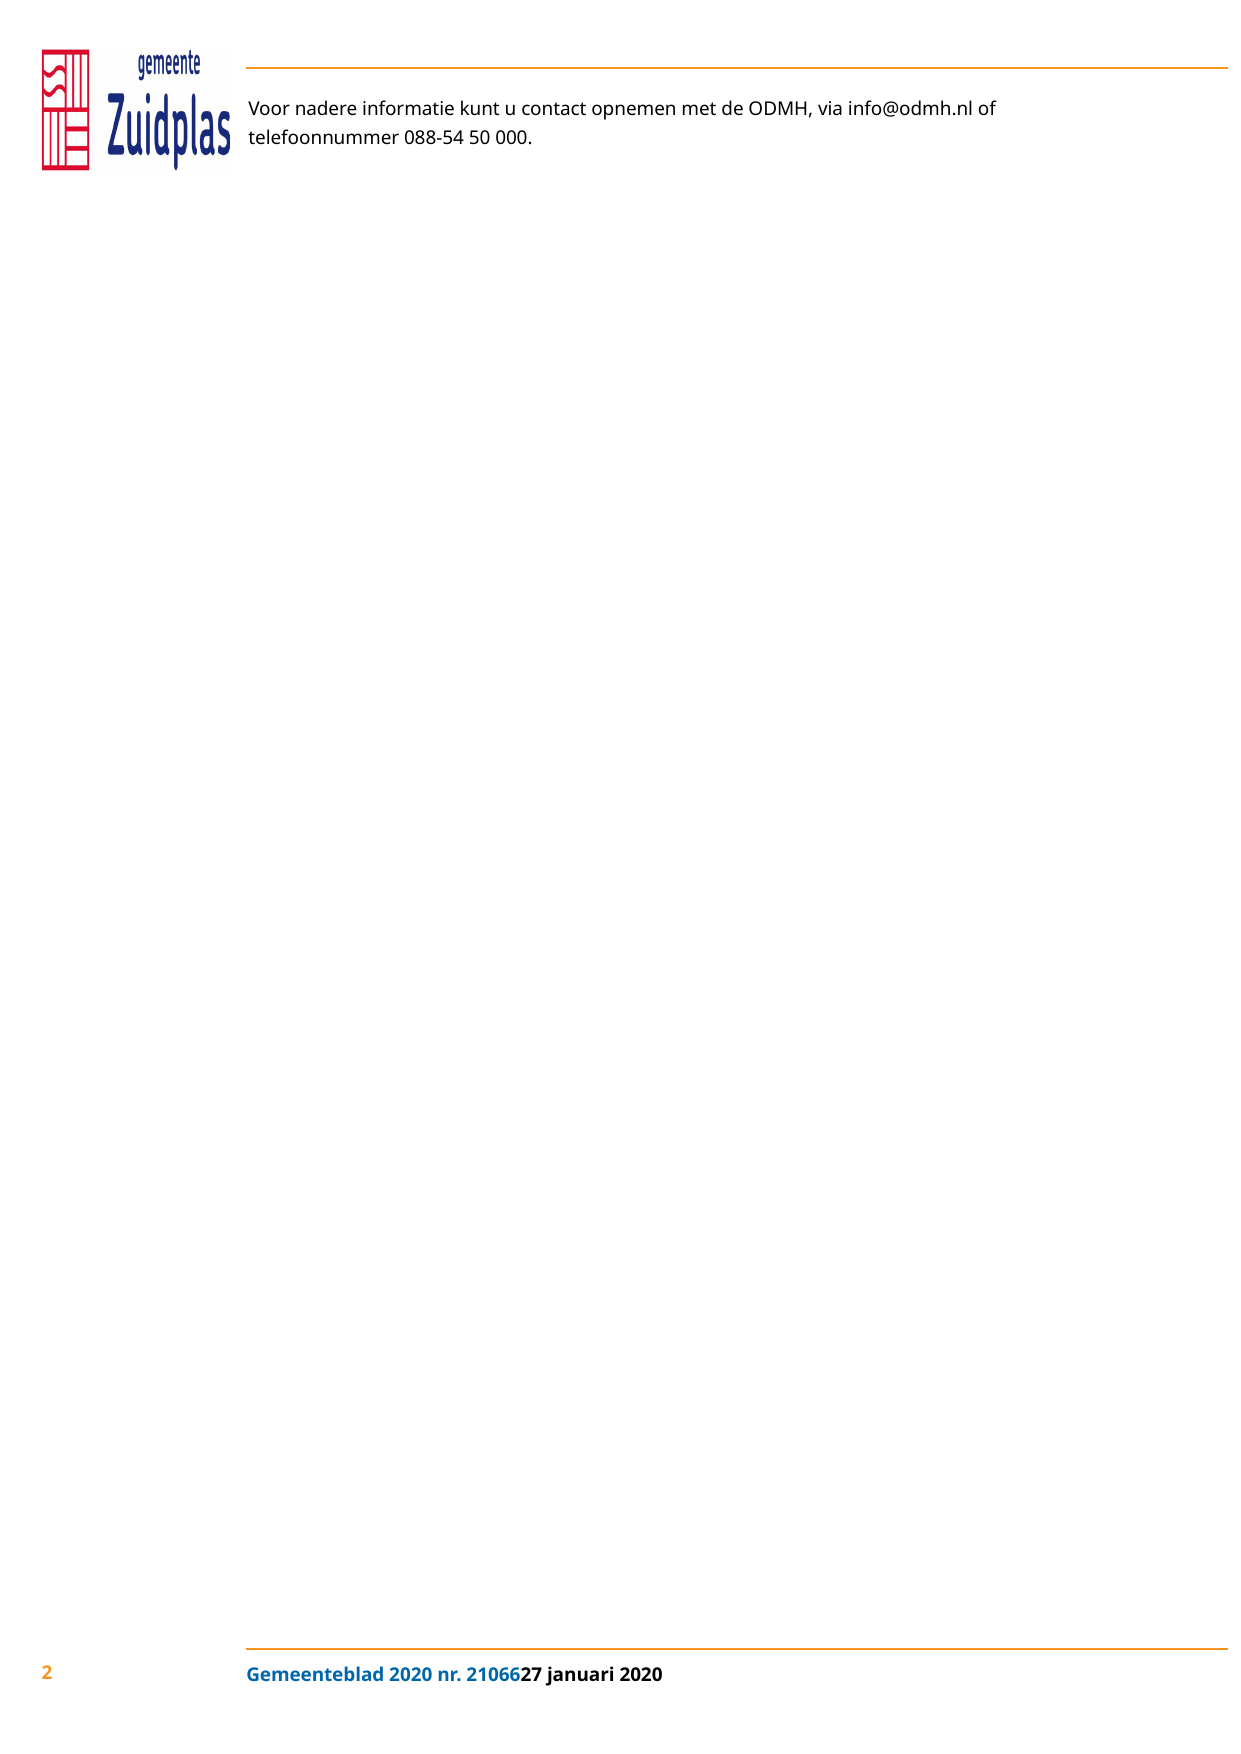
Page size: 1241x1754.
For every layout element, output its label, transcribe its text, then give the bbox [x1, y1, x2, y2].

text Voor nadere informatie kunt u contact opnemen met de ODMH, via info@odmh.nl of telefoonnummer 088-54 50 000. [248, 95, 1152, 150]
picture [41, 47, 231, 172]
